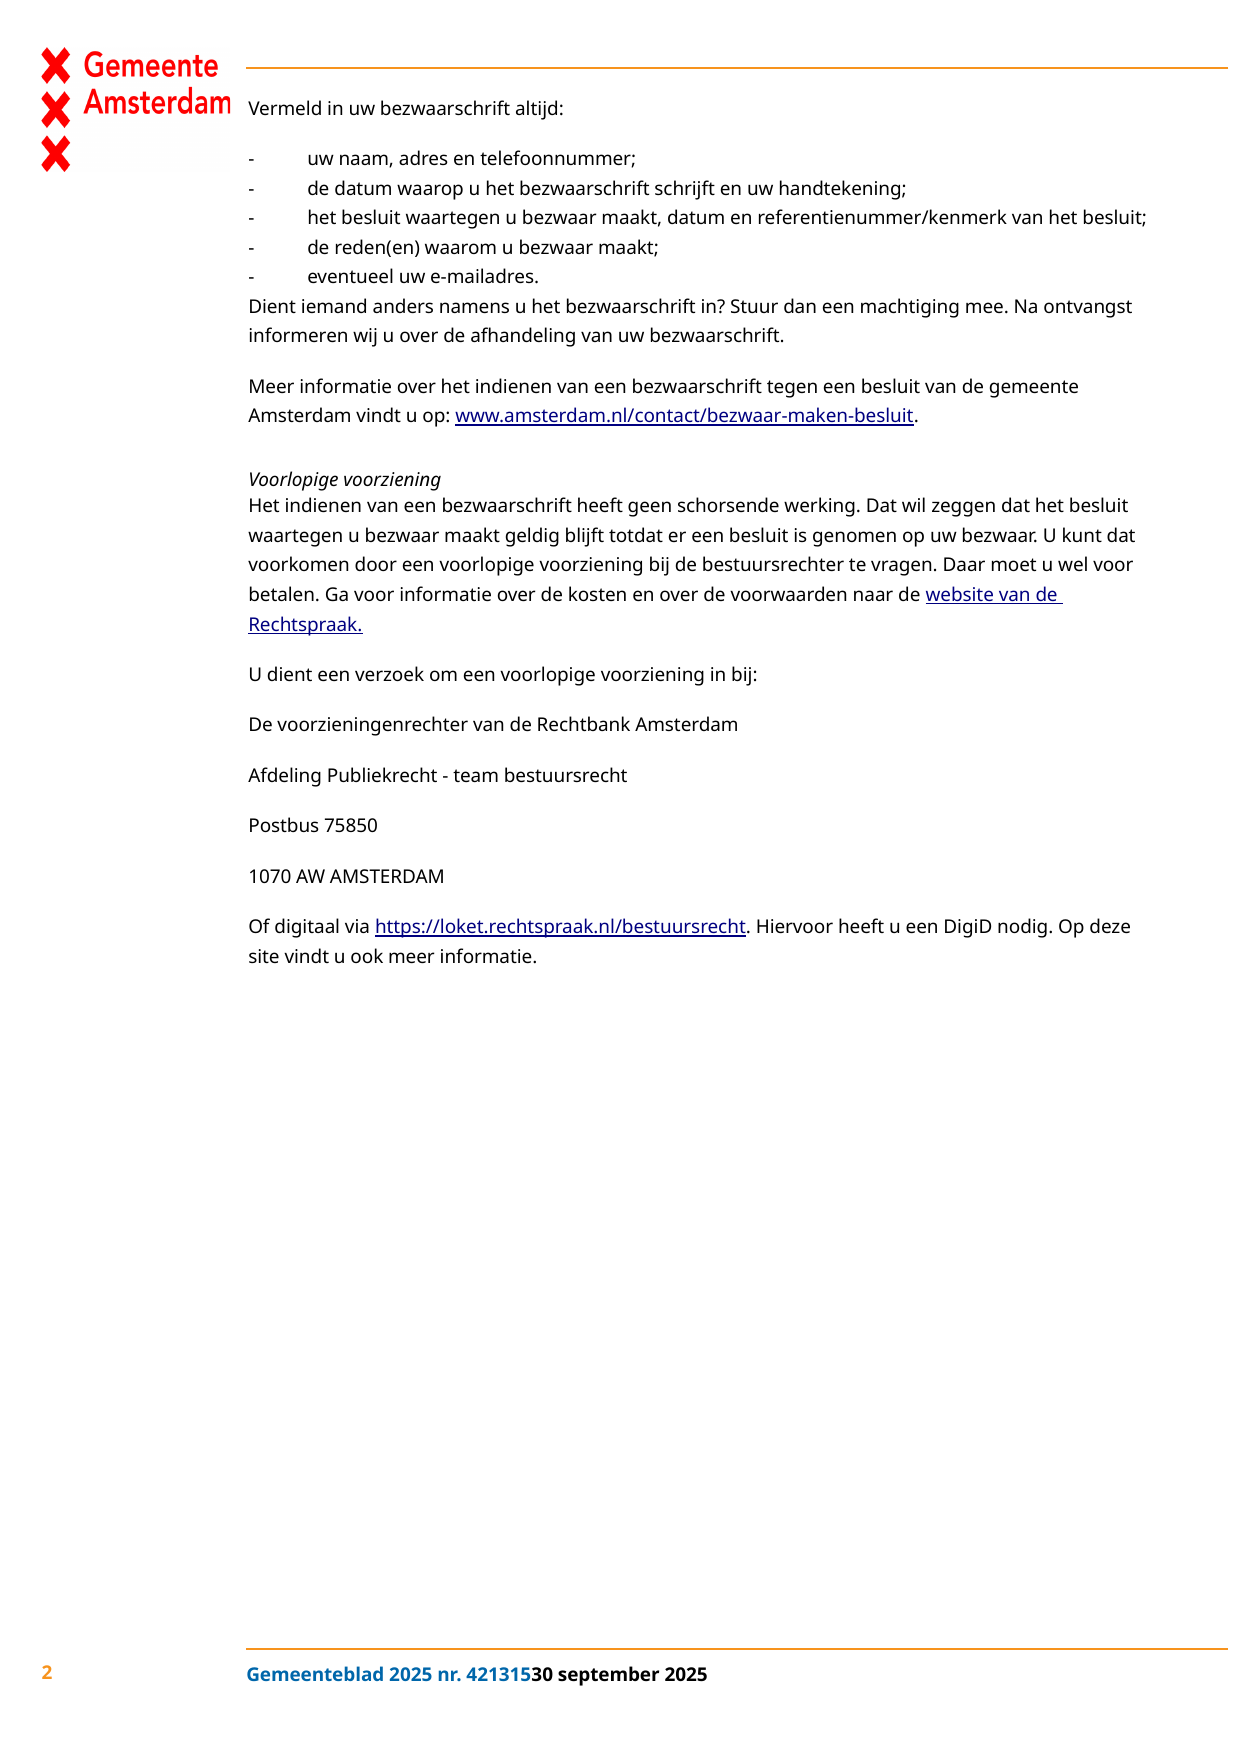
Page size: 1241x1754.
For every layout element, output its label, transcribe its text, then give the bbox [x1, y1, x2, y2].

text Afdeling Publiekrecht - team bestuursrecht [248, 762, 1152, 788]
text Voorlopige voorziening [248, 467, 1152, 492]
text Postbus 75850 [248, 812, 1152, 838]
text De voorzieningenrechter van de Rechtbank Amsterdam [248, 712, 1152, 737]
picture [41, 47, 231, 172]
text Het indienen van een bezwaarschrift heeft geen schorsende werking. Dat wil zeggen dat het besluit waartegen u bezwaar maakt geldig blijft totdat er een besluit is genomen op uw bezwaar. U kunt dat voorkomen door een voorlopige voorziening bij de bestuursrechter te vragen. Daar moet u wel voor betalen. Ga voor informatie over de kosten en over de voorwaarden naar de website van de Rechtspraak. [248, 492, 1152, 636]
text U dient een verzoek om een voorlopige voorziening in bij: [248, 661, 1152, 687]
list het besluit waartegen u bezwaar maakt, datum en referentienummer/kenmerk van het besluit; [248, 204, 1152, 230]
list eventueel uw e-mailadres. [248, 263, 1152, 289]
list de datum waarop u het bezwaarschrift schrijft en uw handtekening; [248, 175, 1152, 201]
text Dient iemand anders namens u het bezwaarschrift in? Stuur dan een machtiging mee. Na ontvangst informeren wij u over de afhandeling van uw bezwaarschrift. [248, 293, 1152, 348]
text 1070 AW AMSTERDAM [248, 863, 1152, 888]
text Meer informatie over het indienen van een bezwaarschrift tegen een besluit van de gemeente Amsterdam vindt u op: www.amsterdam.nl/contact/bezwaar-maken-besluit. [248, 373, 1152, 428]
text Vermeld in uw bezwaarschrift altijd: [248, 95, 1152, 121]
list de reden(en) waarom u bezwaar maakt; [248, 234, 1152, 260]
text Of digitaal via https://loket.rechtspraak.nl/bestuursrecht. Hiervoor heeft u een DigiD nodig. Op deze site vindt u ook meer informatie. [248, 913, 1152, 968]
list uw naam, adres en telefoonnummer; [248, 145, 1152, 171]
